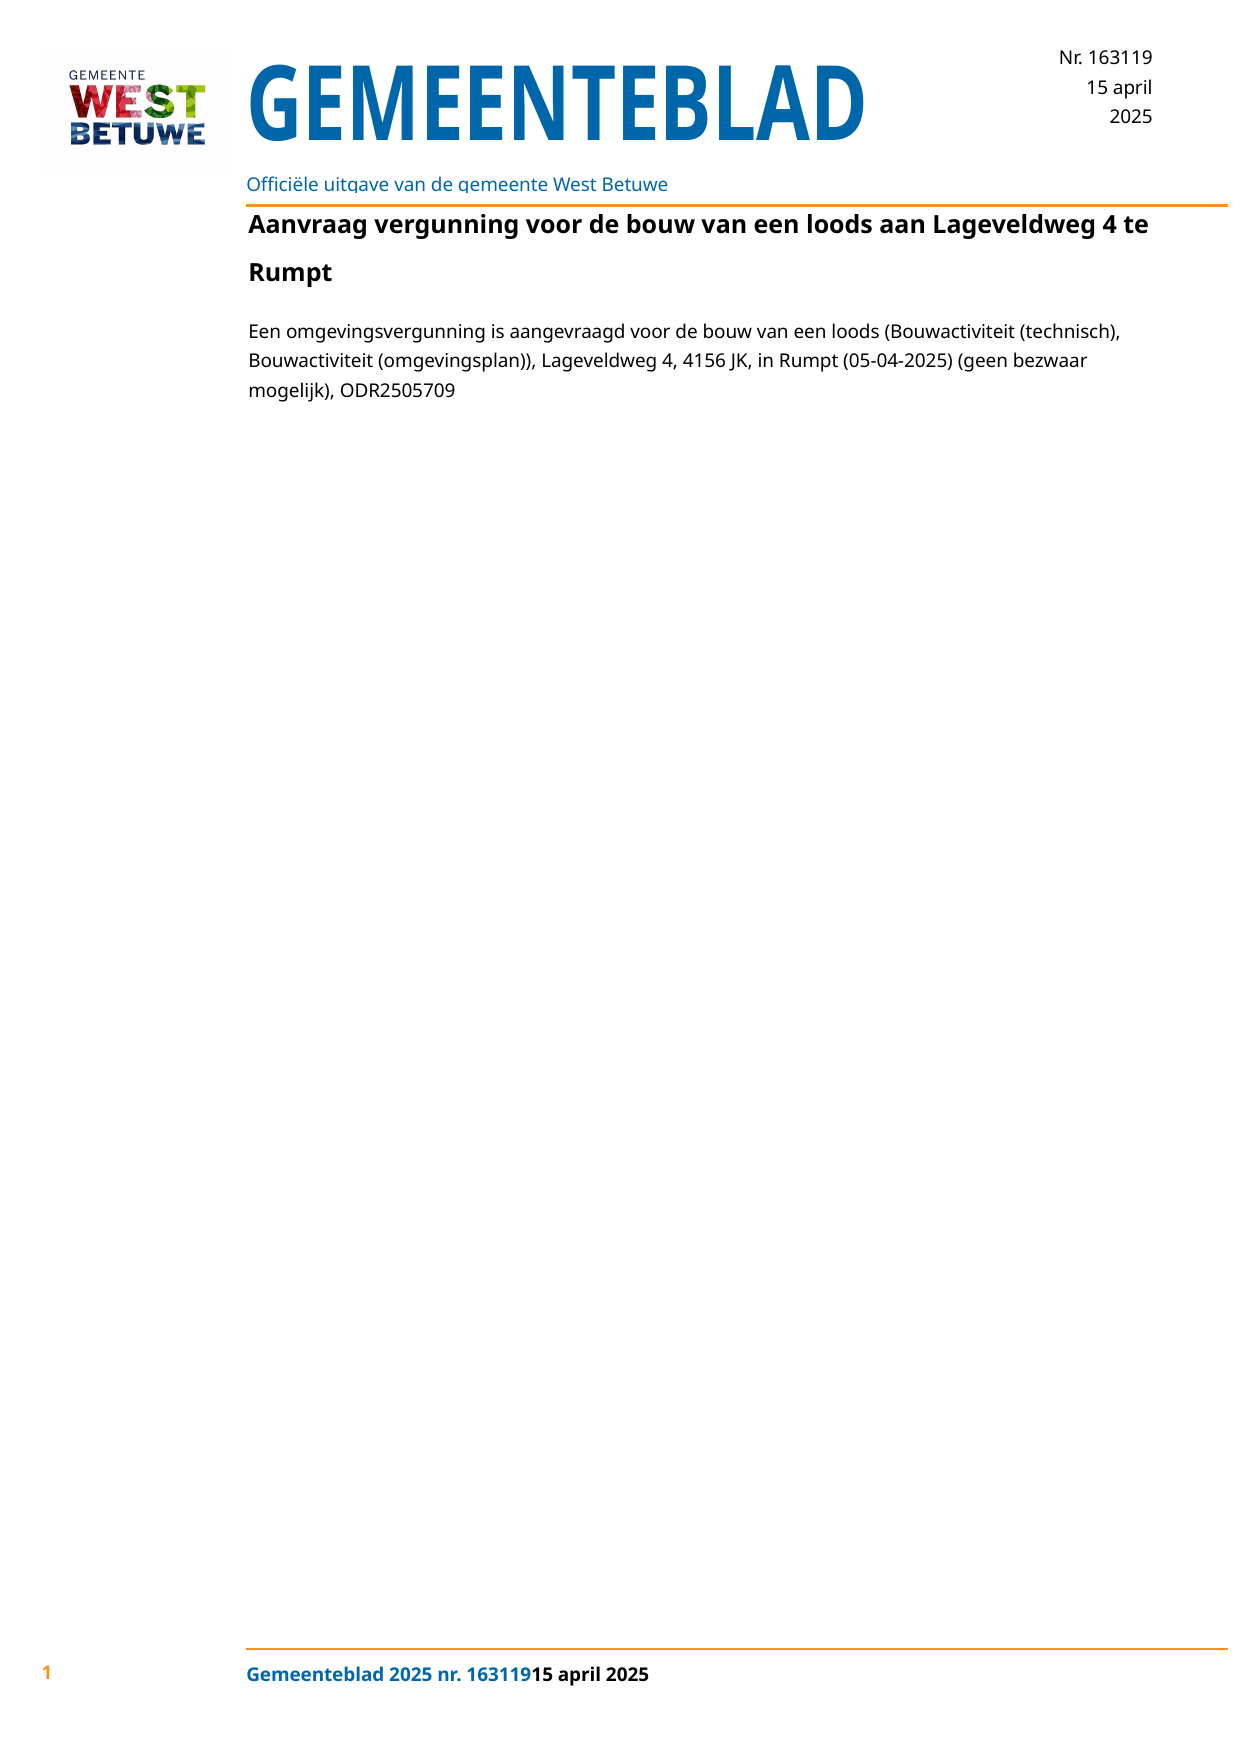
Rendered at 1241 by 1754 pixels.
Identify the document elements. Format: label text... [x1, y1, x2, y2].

picture [41, 47, 231, 172]
text Een omgevingsvergunning is aangevraagd voor de bouw van een loods (Bouwactiviteit (technisch), Bouwactiviteit (omgevingsplan)), Lageveldweg 4, 4156 JK, in Rumpt (05-04-2025) (geen bezwaar mogelijk), ODR2505709 [248, 318, 1152, 403]
text Aanvraag vergunning voor de bouw van een loods aan Lageveldweg 4 te Rumpt [248, 207, 1152, 288]
